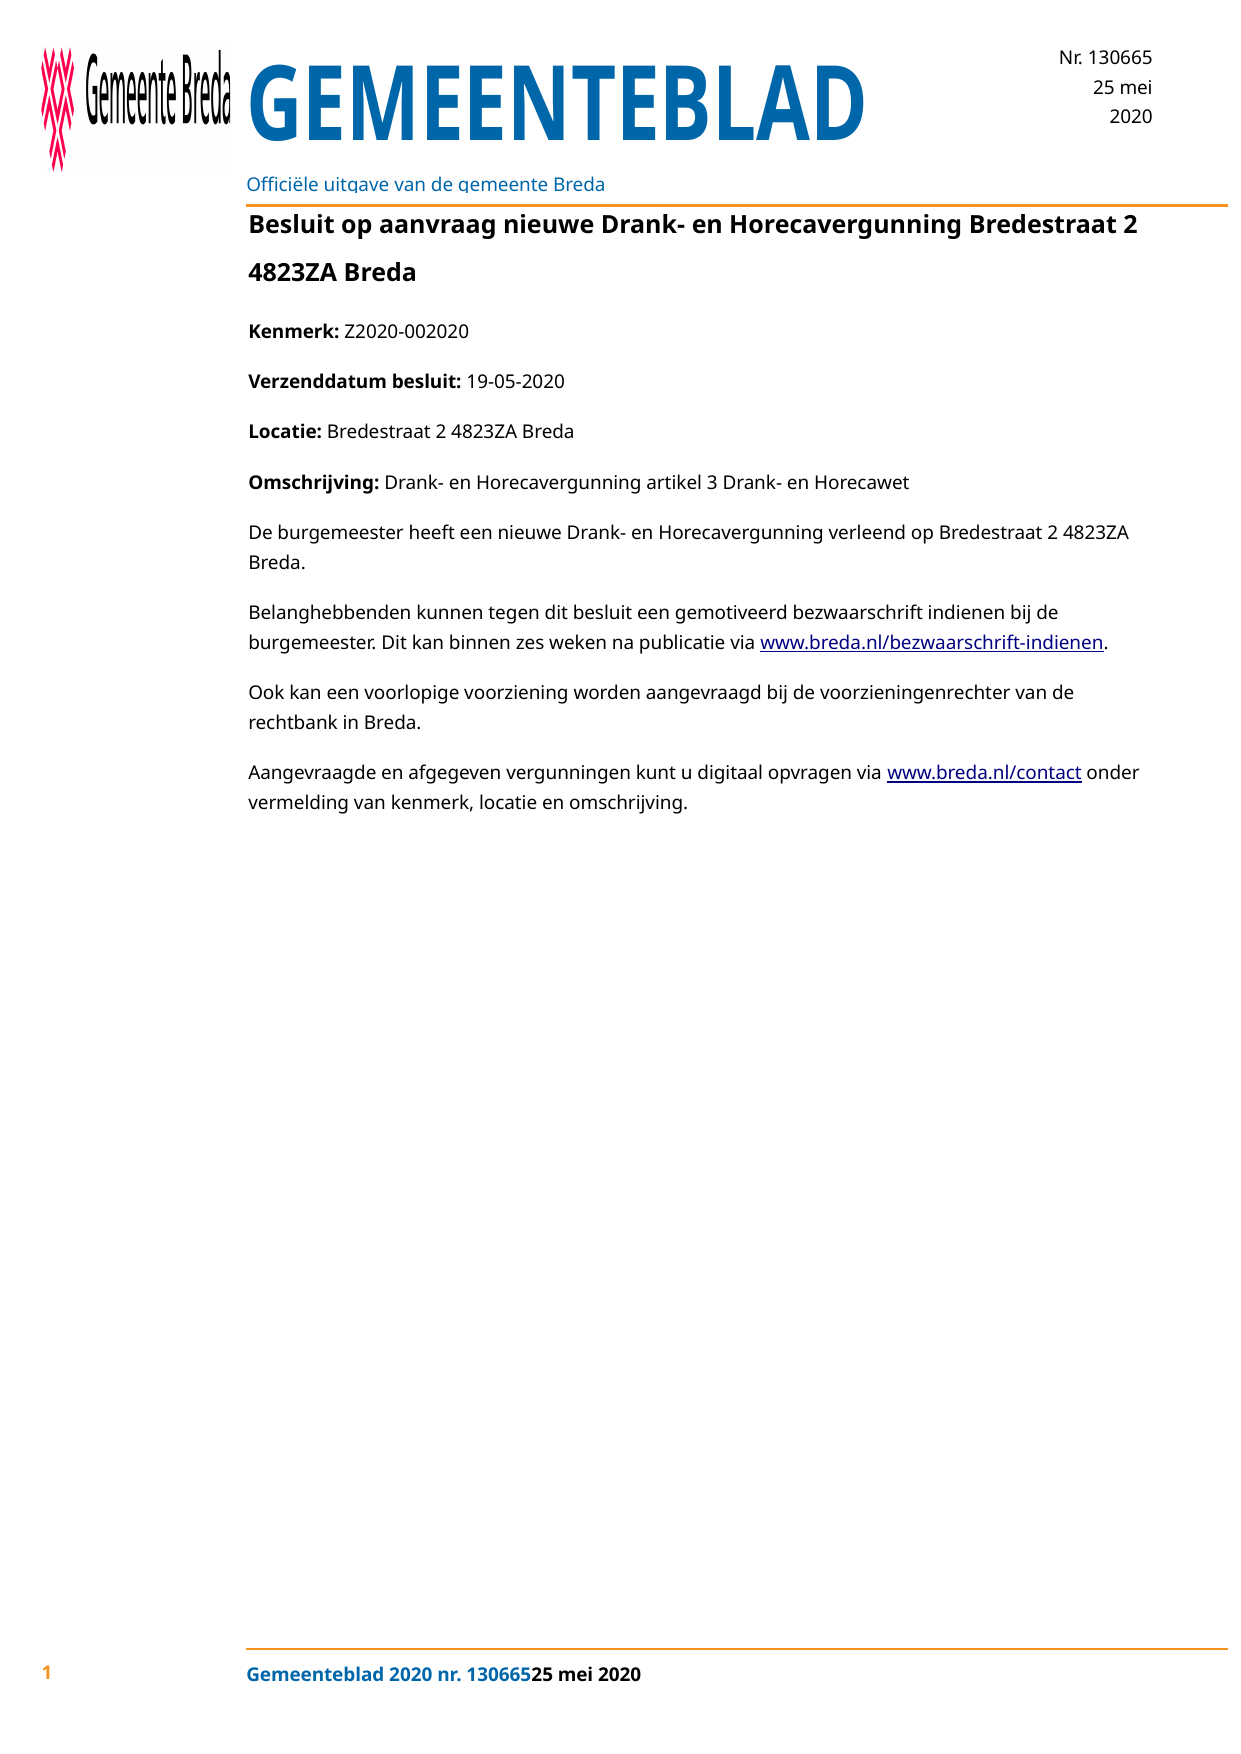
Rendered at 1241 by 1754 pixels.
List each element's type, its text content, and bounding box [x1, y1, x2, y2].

text Locatie: Bredestraat 2 4823ZA Breda [248, 419, 1152, 444]
text Belanghebbenden kunnen tegen dit besluit een gemotiveerd bezwaarschrift indienen bij de burgemeester. Dit kan binnen zes weken na publicatie via www.breda.nl/bezwaarschrift-indienen. [248, 599, 1152, 655]
text Ook kan een voorlopige voorziening worden aangevraagd bij de voorzieningenrechter van de rechtbank in Breda. [248, 679, 1152, 735]
text Kenmerk: Z2020-002020 [248, 318, 1152, 344]
text Verzenddatum besluit: 19-05-2020 [248, 368, 1152, 394]
text Omschrijving: Drank- en Horecavergunning artikel 3 Drank- en Horecawet [248, 469, 1152, 495]
text De burgemeester heeft een nieuwe Drank- en Horecavergunning verleend op Bredestraat 2 4823ZA Breda. [248, 519, 1152, 575]
picture [41, 47, 231, 172]
text Aangevraagde en afgegeven vergunningen kunt u digitaal opvragen via www.breda.nl/contact onder vermelding van kenmerk, locatie en omschrijving. [248, 759, 1152, 815]
text Besluit op aanvraag nieuwe Drank- en Horecavergunning Bredestraat 2 4823ZA Breda [248, 207, 1152, 288]
